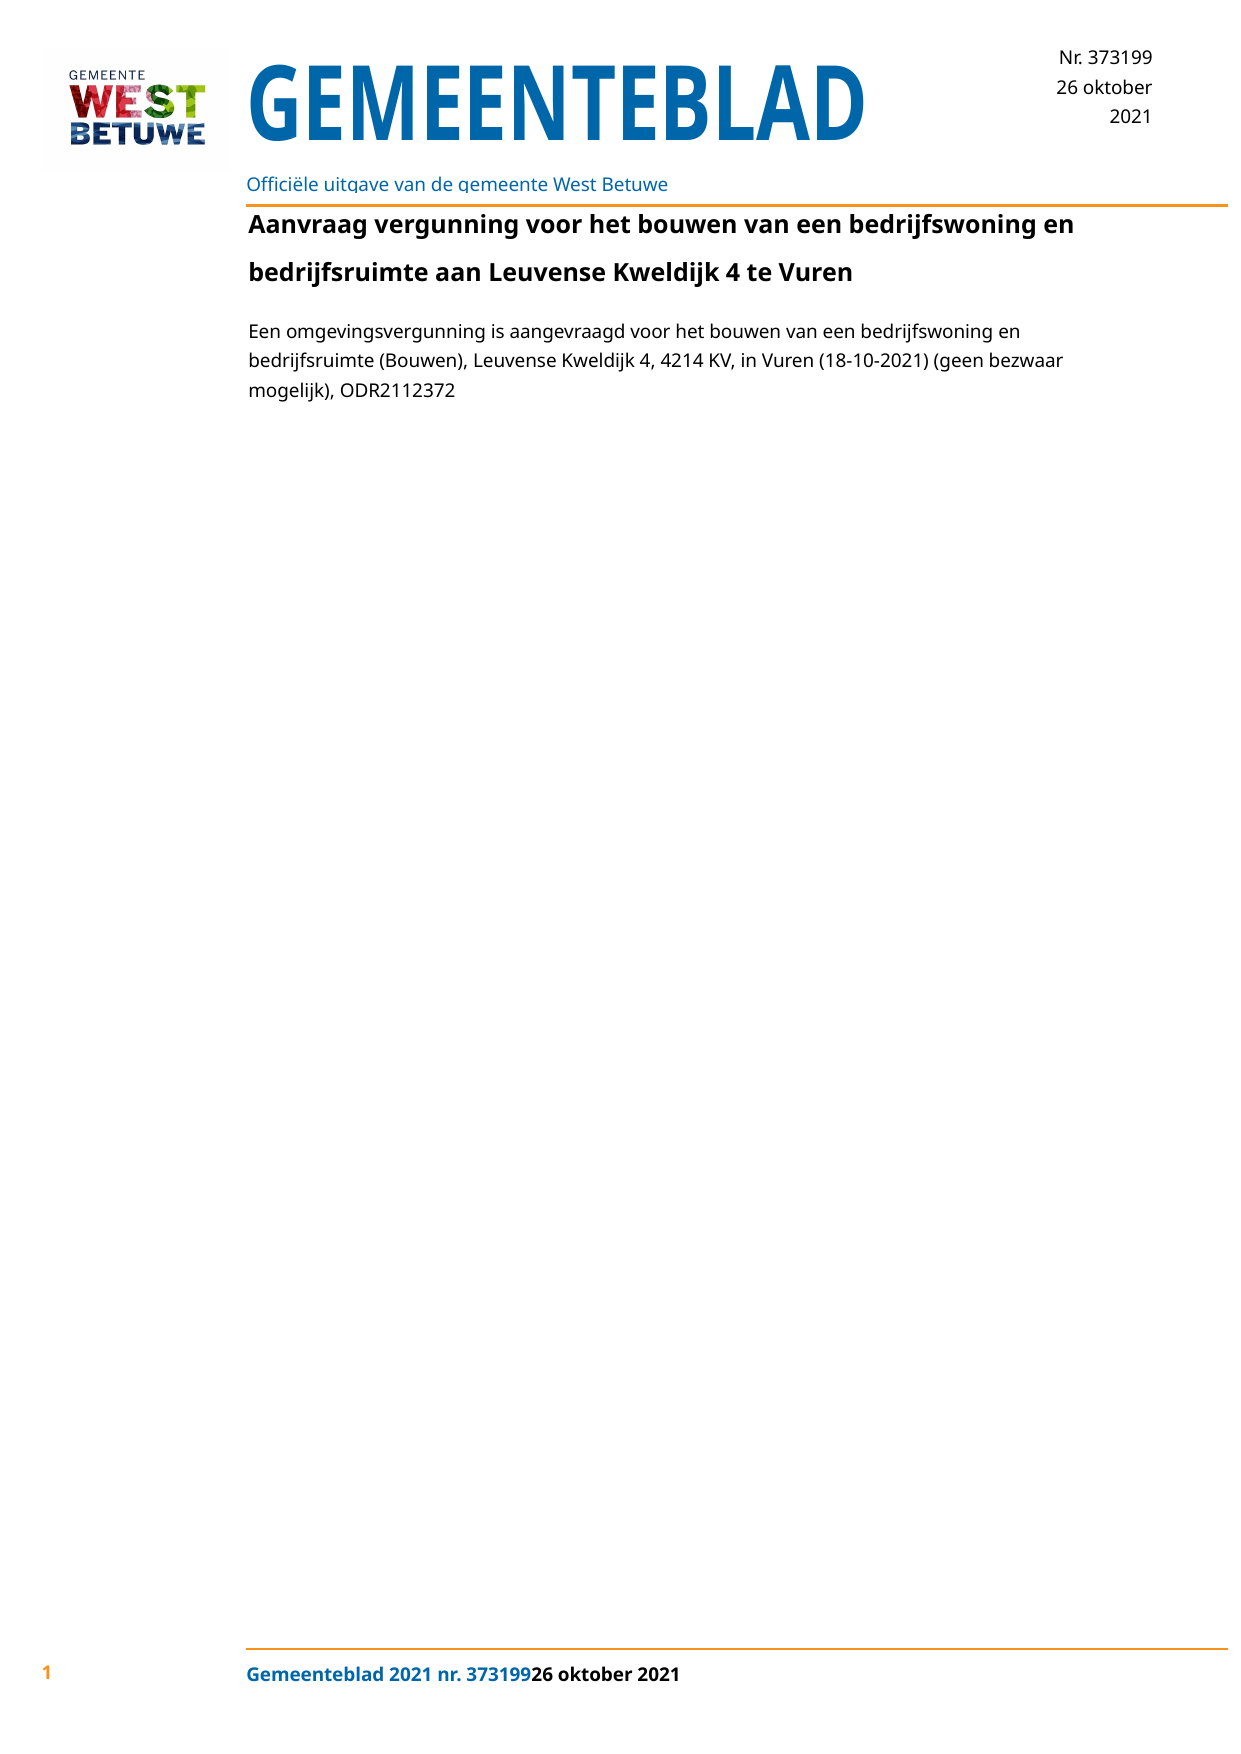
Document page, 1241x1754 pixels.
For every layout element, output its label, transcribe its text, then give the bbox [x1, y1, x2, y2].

text Aanvraag vergunning voor het bouwen van een bedrijfswoning en bedrijfsruimte aan Leuvense Kweldijk 4 te Vuren [248, 207, 1152, 288]
text Een omgevingsvergunning is aangevraagd voor het bouwen van een bedrijfswoning en bedrijfsruimte (Bouwen), Leuvense Kweldijk 4, 4214 KV, in Vuren (18-10-2021) (geen bezwaar mogelijk), ODR2112372 [248, 318, 1152, 403]
picture [41, 47, 231, 172]
